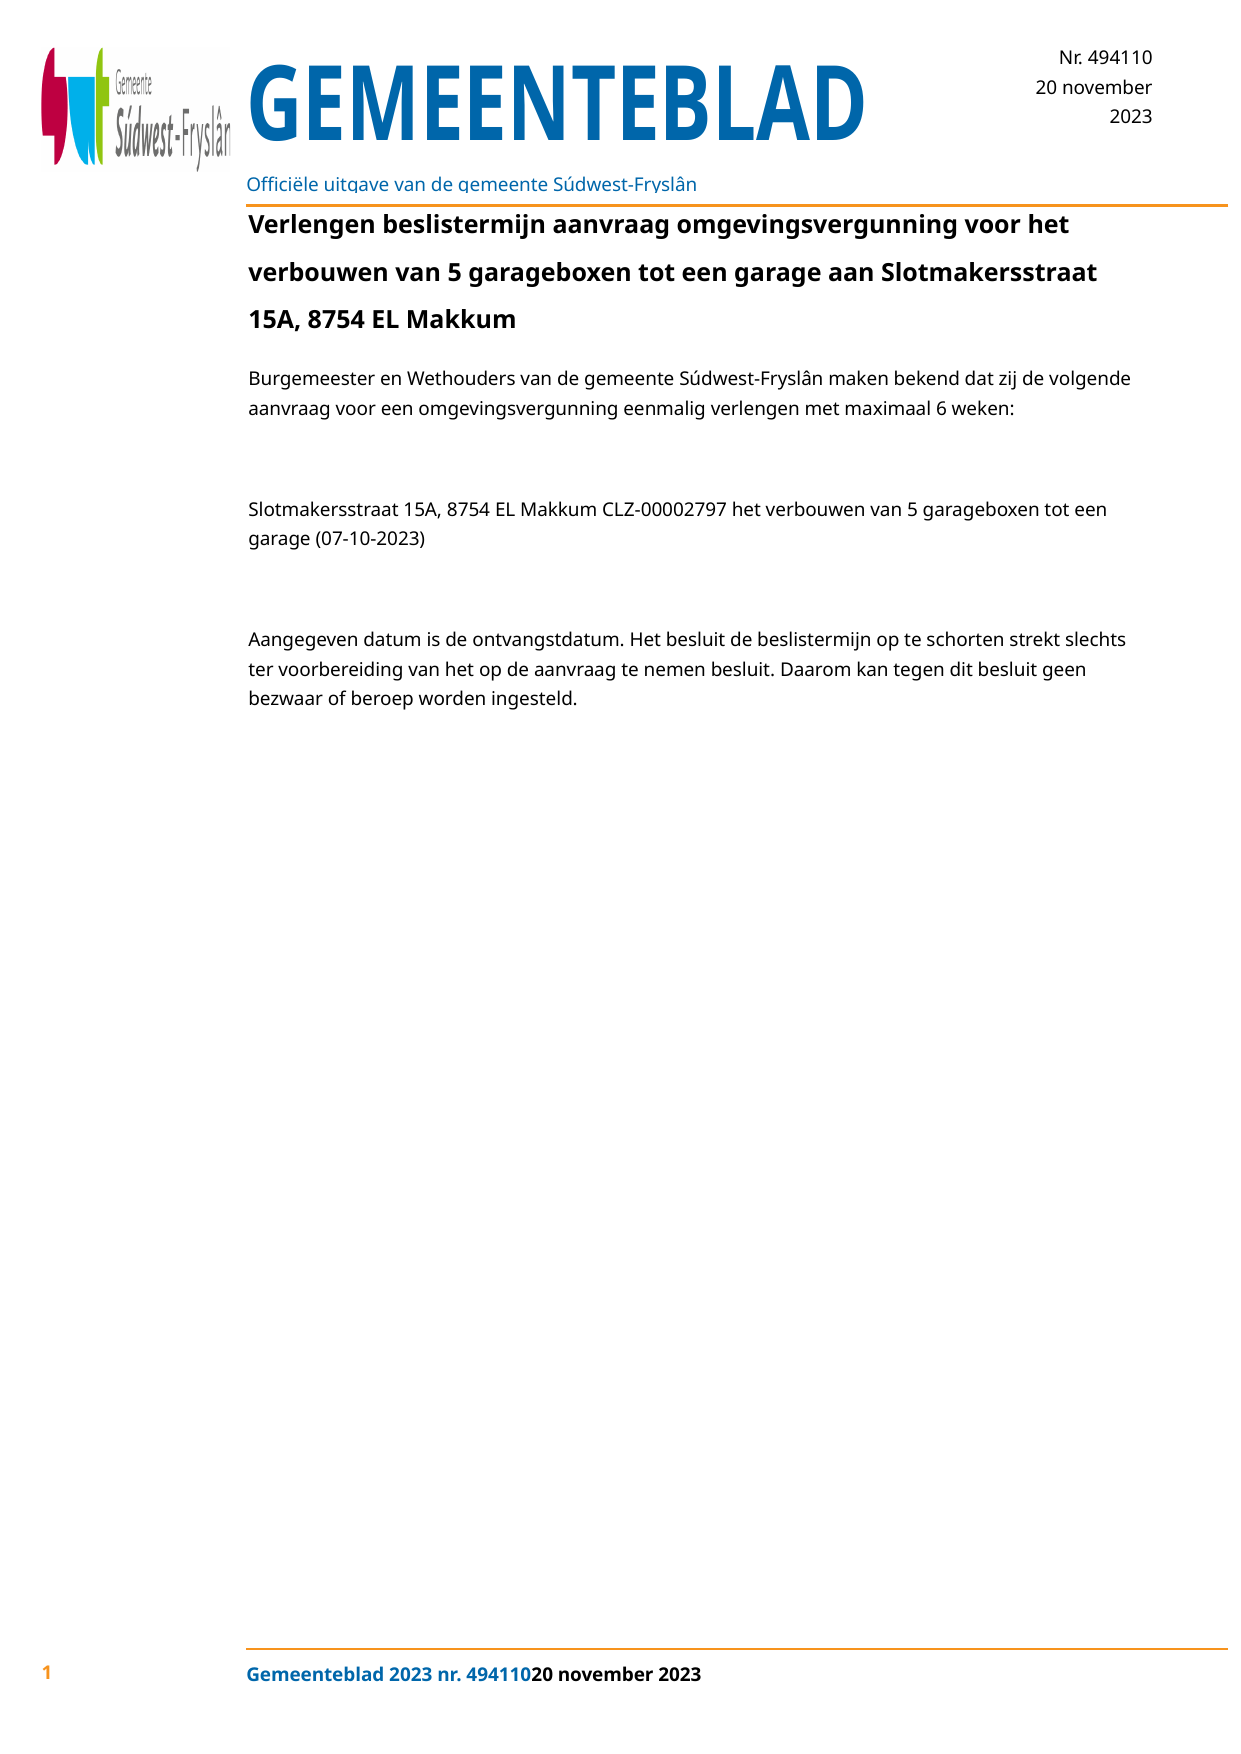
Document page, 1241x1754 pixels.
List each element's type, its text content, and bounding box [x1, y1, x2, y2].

picture [41, 47, 231, 172]
text Aangegeven datum is de ontvangstdatum. Het besluit de beslistermijn op te schorten strekt slechts ter voorbereiding van het op de aanvraag te nemen besluit. Daarom kan tegen dit besluit geen bezwaar of beroep worden ingesteld. [248, 626, 1152, 711]
text Verlengen beslistermijn aanvraag omgevingsvergunning voor het verbouwen van 5 garageboxen tot een garage aan Slotmakersstraat 15A, 8754 EL Makkum [248, 207, 1152, 336]
text Burgemeester en Wethouders van de gemeente Súdwest-Fryslân maken bekend dat zij de volgende aanvraag voor een omgevingsvergunning eenmalig verlengen met maximaal 6 weken: [248, 366, 1152, 421]
text Slotmakersstraat 15A, 8754 EL Makkum CLZ-00002797 het verbouwen van 5 garageboxen tot een garage (07-10-2023) [248, 496, 1152, 551]
